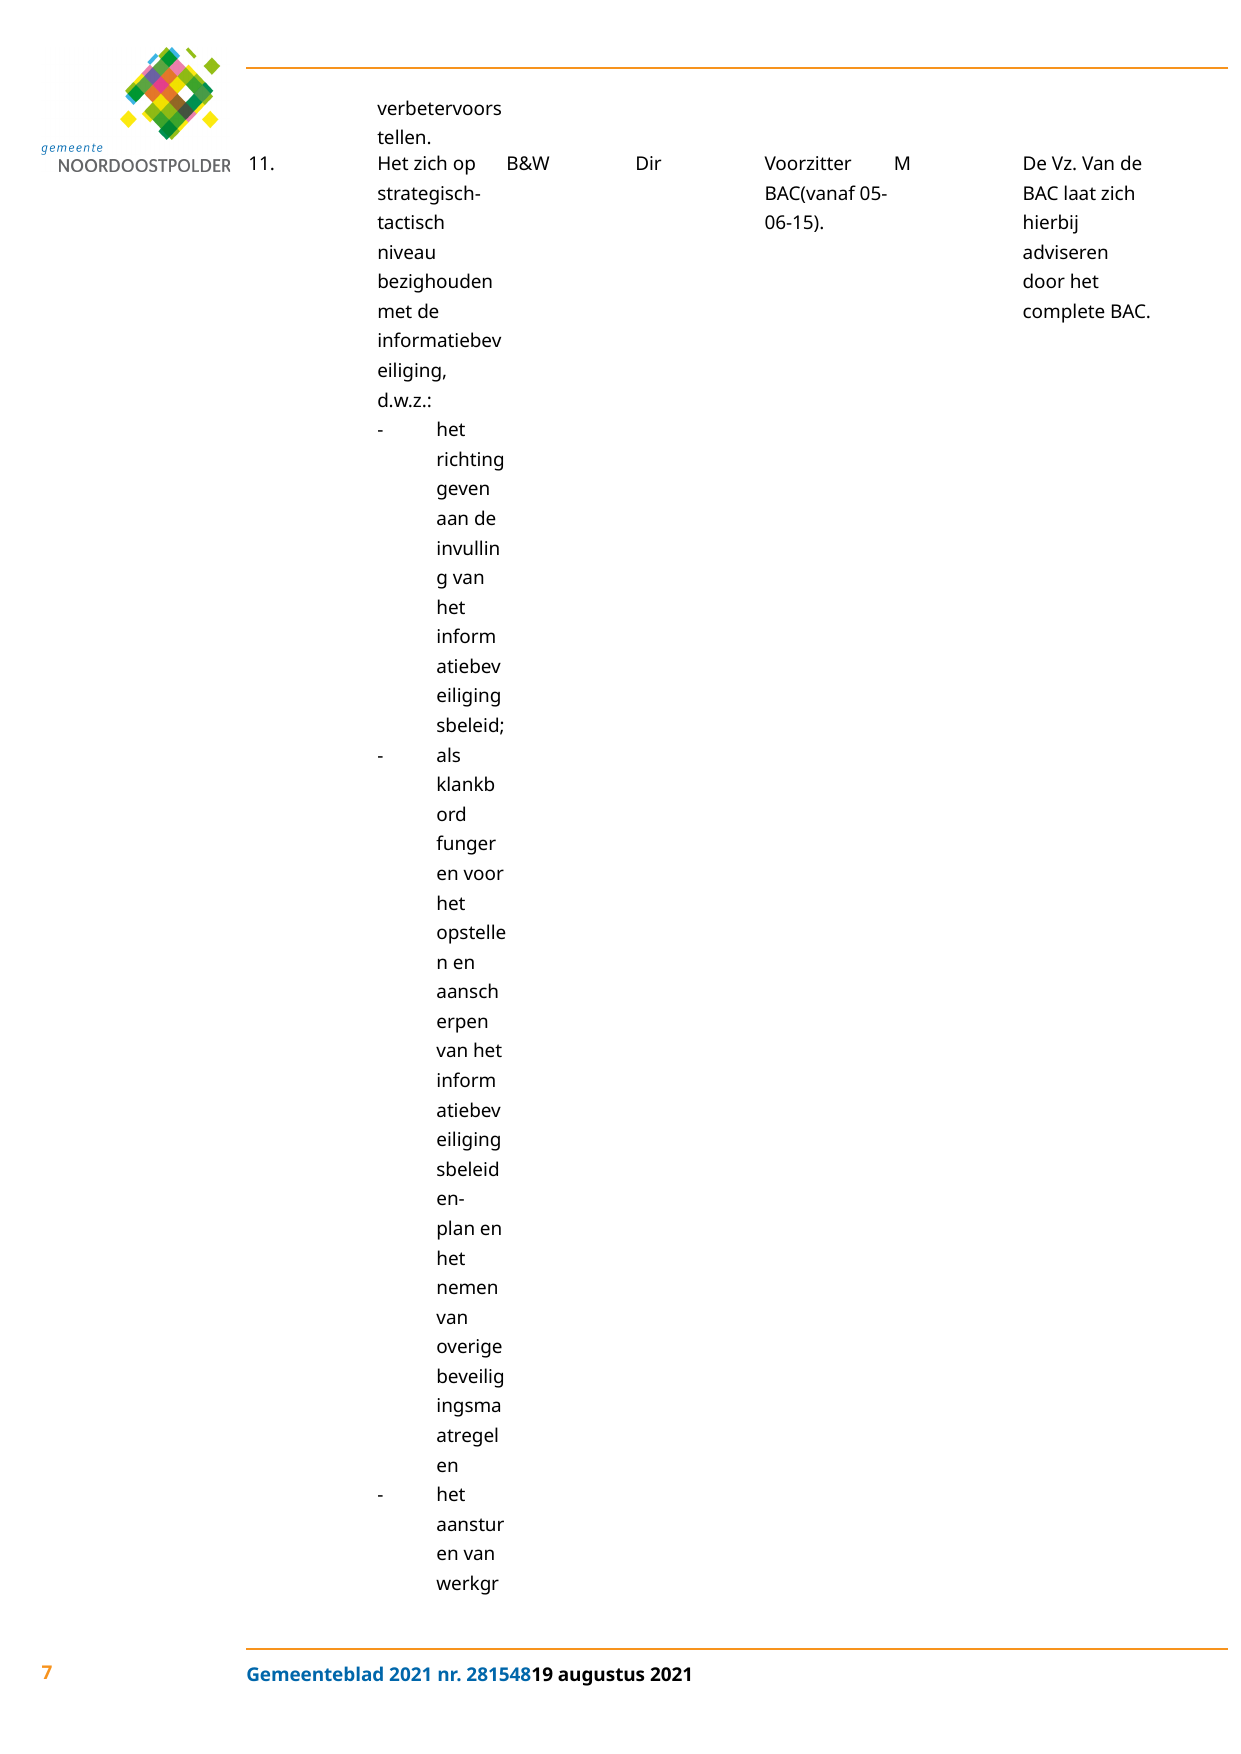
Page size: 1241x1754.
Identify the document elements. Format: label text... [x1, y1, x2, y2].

table_cell [1023, 95, 1152, 150]
table_cell [764, 95, 893, 150]
table_cell M [894, 150, 1022, 1596]
table_cell 11. [248, 150, 377, 1596]
table_cell verbetervoorstellen. [377, 95, 506, 150]
table_cell [635, 95, 764, 150]
table_cell B&W [506, 150, 635, 1596]
picture [41, 47, 231, 172]
table_cell De Vz. Van de BAC laat zich hierbij adviseren door het complete BAC. [1023, 150, 1152, 1596]
table_cell [248, 95, 377, 150]
table_cell [894, 95, 1022, 150]
table_cell Voorzitter BAC(vanaf 05-06-15). [764, 150, 893, 1596]
table_cell Dir [635, 150, 764, 1596]
table_cell Het zich op strategisch-tactisch niveau bezighouden met de informatiebeveiliging, d.w.z.: het richting geven aan de invulling van het informatiebeveiligingsbeleid; als klankbord fungeren voor het opstellen en aanscherpen van het informatiebeveiligingsbeleid en- plan en het nemen van overige beveiligingsmaatregelen het aansturen van werkgr [377, 150, 506, 1596]
table_cell [506, 95, 635, 150]
